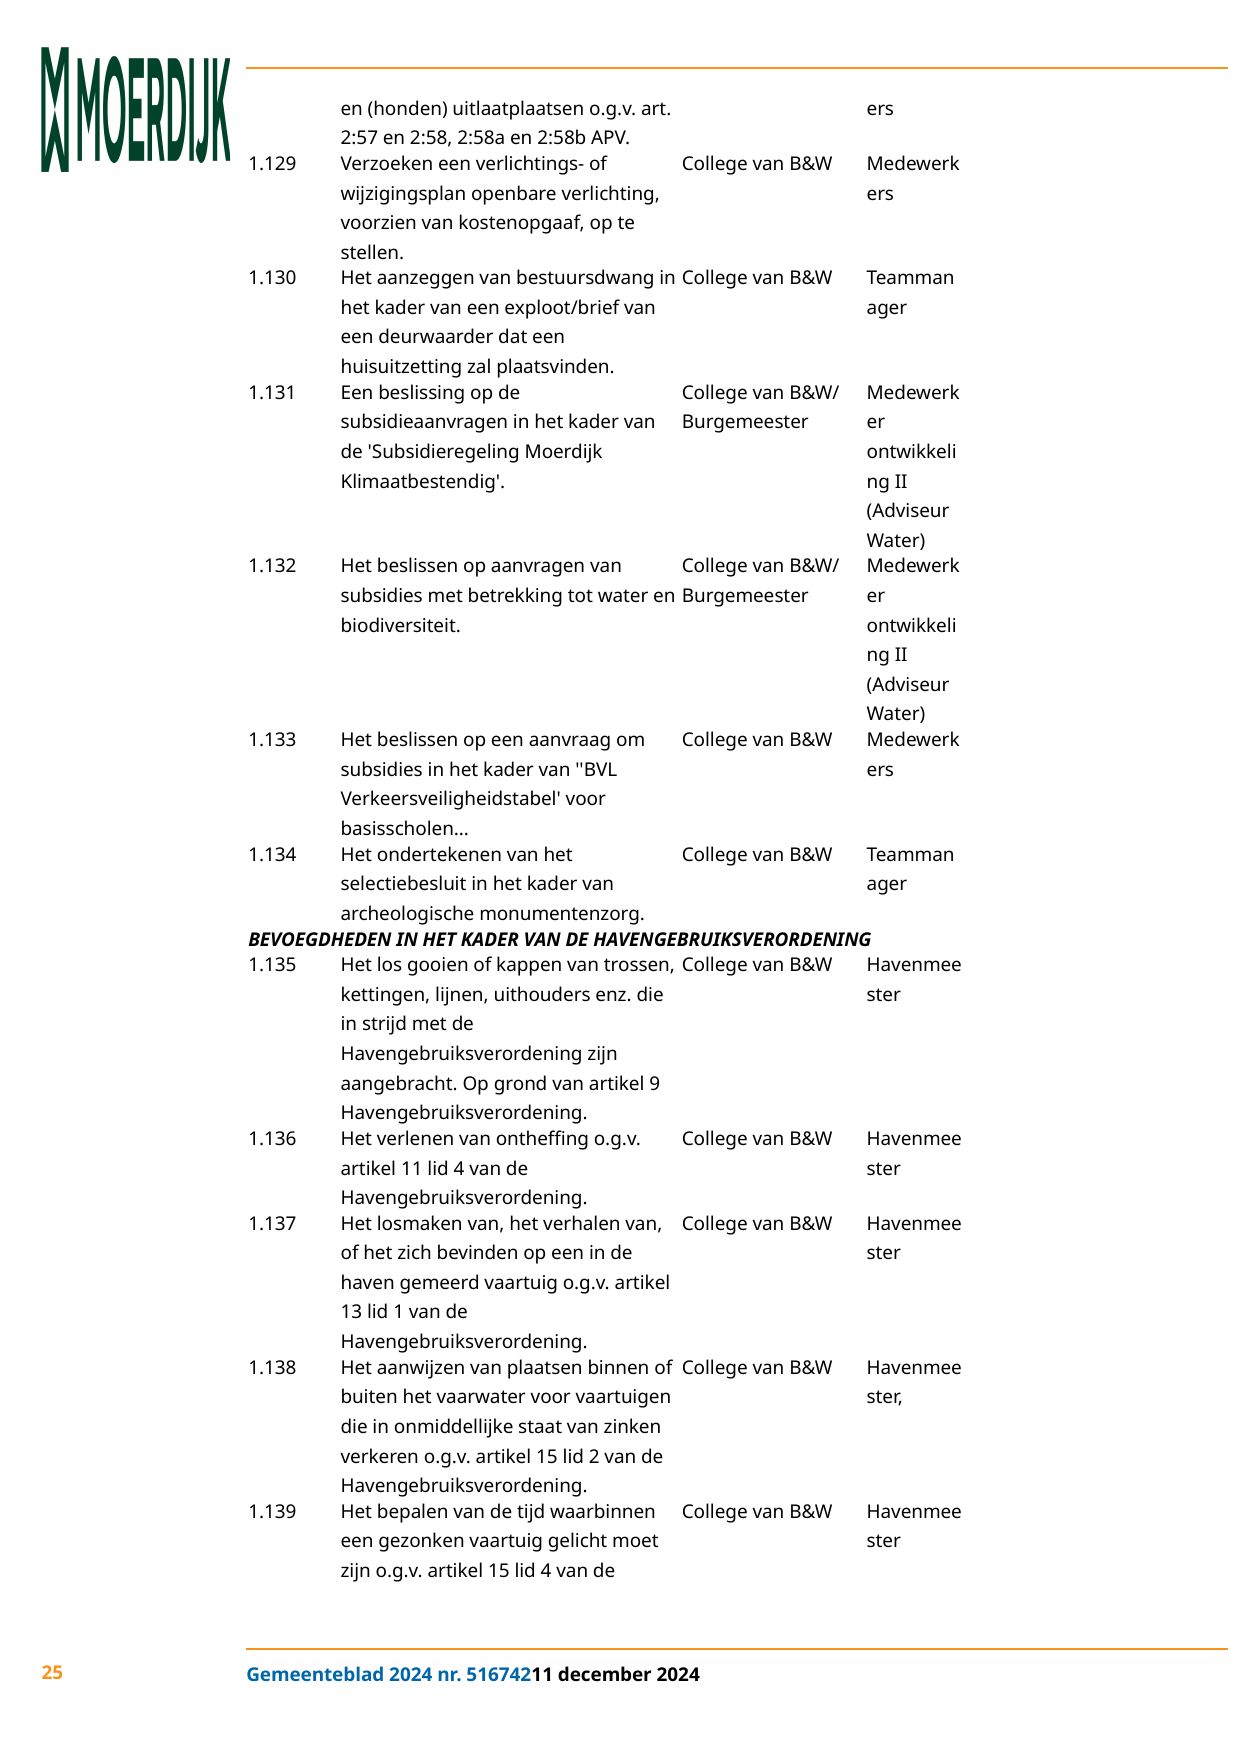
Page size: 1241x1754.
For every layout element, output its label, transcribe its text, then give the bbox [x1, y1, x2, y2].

table_cell 1.136 [248, 1125, 340, 1210]
table_cell 1.129 [248, 150, 340, 264]
table_cell [248, 95, 340, 150]
table_cell College van B&W [682, 951, 866, 1125]
table_cell College van B&W [682, 841, 866, 926]
table_cell [963, 1210, 1152, 1354]
table_cell College van B&W/ Burgemeester [682, 379, 866, 553]
table_cell Havenmeester [866, 1210, 963, 1354]
table_cell [963, 150, 1152, 264]
table_cell Het beslissen op een aanvraag om subsidies in het kader van ''BVL Verkeersveiligheidstabel' voor basisscholen... [340, 726, 682, 841]
table_cell Havenmeester [866, 951, 963, 1125]
table_cell Het ondertekenen van het selectiebesluit in het kader van archeologische monumentenzorg. [340, 841, 682, 926]
table_cell Medewerker ontwikkeling II (Adviseur Water) [866, 553, 963, 726]
table_cell 1.131 [248, 379, 340, 553]
table_cell [963, 841, 1152, 926]
table_cell 1.134 [248, 841, 340, 926]
table_cell Het aanzeggen van bestuursdwang in het kader van een exploot/brief van een deurwaarder dat een huisuitzetting zal plaatsvinden. [340, 265, 682, 379]
table_cell Het verlenen van ontheffing o.g.v. artikel 11 lid 4 van de Havengebruiksverordening. [340, 1125, 682, 1210]
table_cell 1.138 [248, 1354, 340, 1498]
table_cell 1.130 [248, 265, 340, 379]
table_cell [963, 951, 1152, 1125]
table_cell College van B&W [682, 1498, 866, 1583]
table_cell College van B&W/ Burgemeester [682, 553, 866, 726]
table_cell [963, 1125, 1152, 1210]
table_cell College van B&W [682, 726, 866, 841]
table_cell [963, 1354, 1152, 1498]
table_cell [963, 265, 1152, 379]
table_cell College van B&W [682, 150, 866, 264]
table_cell [963, 95, 1152, 150]
table_cell Havenmeester [866, 1125, 963, 1210]
table_cell BEVOEGDHEDEN IN HET KADER VAN DE HAVENGEBRUIKSVERORDENING [248, 926, 1152, 951]
table_cell Het bepalen van de tijd waarbinnen een gezonken vaartuig gelicht moet zijn o.g.v. artikel 15 lid 4 van de [340, 1498, 682, 1583]
table_cell Medewerkers [866, 726, 963, 841]
table_cell Het beslissen op aanvragen van subsidies met betrekking tot water en biodiversiteit. [340, 553, 682, 726]
table_cell Een beslissing op de subsidieaanvragen in het kader van de 'Subsidieregeling Moerdijk Klimaatbestendig'. [340, 379, 682, 553]
table_cell [963, 1498, 1152, 1583]
table_cell ers [866, 95, 963, 150]
table_cell Havenmeester, [866, 1354, 963, 1498]
table_cell [963, 553, 1152, 726]
table_cell College van B&W [682, 265, 866, 379]
table_cell Het losmaken van, het verhalen van, of het zich bevinden op een in de haven gemeerd vaartuig o.g.v. artikel 13 lid 1 van de Havengebruiksverordening. [340, 1210, 682, 1354]
table_cell 1.133 [248, 726, 340, 841]
table_cell 1.139 [248, 1498, 340, 1583]
table_cell 1.137 [248, 1210, 340, 1354]
table_cell Teammanager [866, 841, 963, 926]
table_cell [682, 95, 866, 150]
table_cell Teammanager [866, 265, 963, 379]
table_cell [963, 726, 1152, 841]
table_cell 1.132 [248, 553, 340, 726]
table_cell College van B&W [682, 1354, 866, 1498]
table_cell College van B&W [682, 1125, 866, 1210]
picture [41, 47, 231, 172]
table_cell Het aanwijzen van plaatsen binnen of buiten het vaarwater voor vaartuigen die in onmiddellijke staat van zinken verkeren o.g.v. artikel 15 lid 2 van de Havengebruiksverordening. [340, 1354, 682, 1498]
table_cell Verzoeken een verlichtings- of wijzigingsplan openbare verlichting, voorzien van kostenopgaaf, op te stellen. [340, 150, 682, 264]
table_cell Medewerker ontwikkeling II (Adviseur Water) [866, 379, 963, 553]
table_cell Medewerkers [866, 150, 963, 264]
table_cell [963, 379, 1152, 553]
table_cell College van B&W [682, 1210, 866, 1354]
table_cell 1.135 [248, 951, 340, 1125]
table_cell en (honden) uitlaatplaatsen o.g.v. art. 2:57 en 2:58, 2:58a en 2:58b APV. [340, 95, 682, 150]
table_cell Havenmeester [866, 1498, 963, 1583]
table_cell Het los gooien of kappen van trossen, kettingen, lijnen, uithouders enz. die in strijd met de Havengebruiksverordening zijn aangebracht. Op grond van artikel 9 Havengebruiksverordening. [340, 951, 682, 1125]
